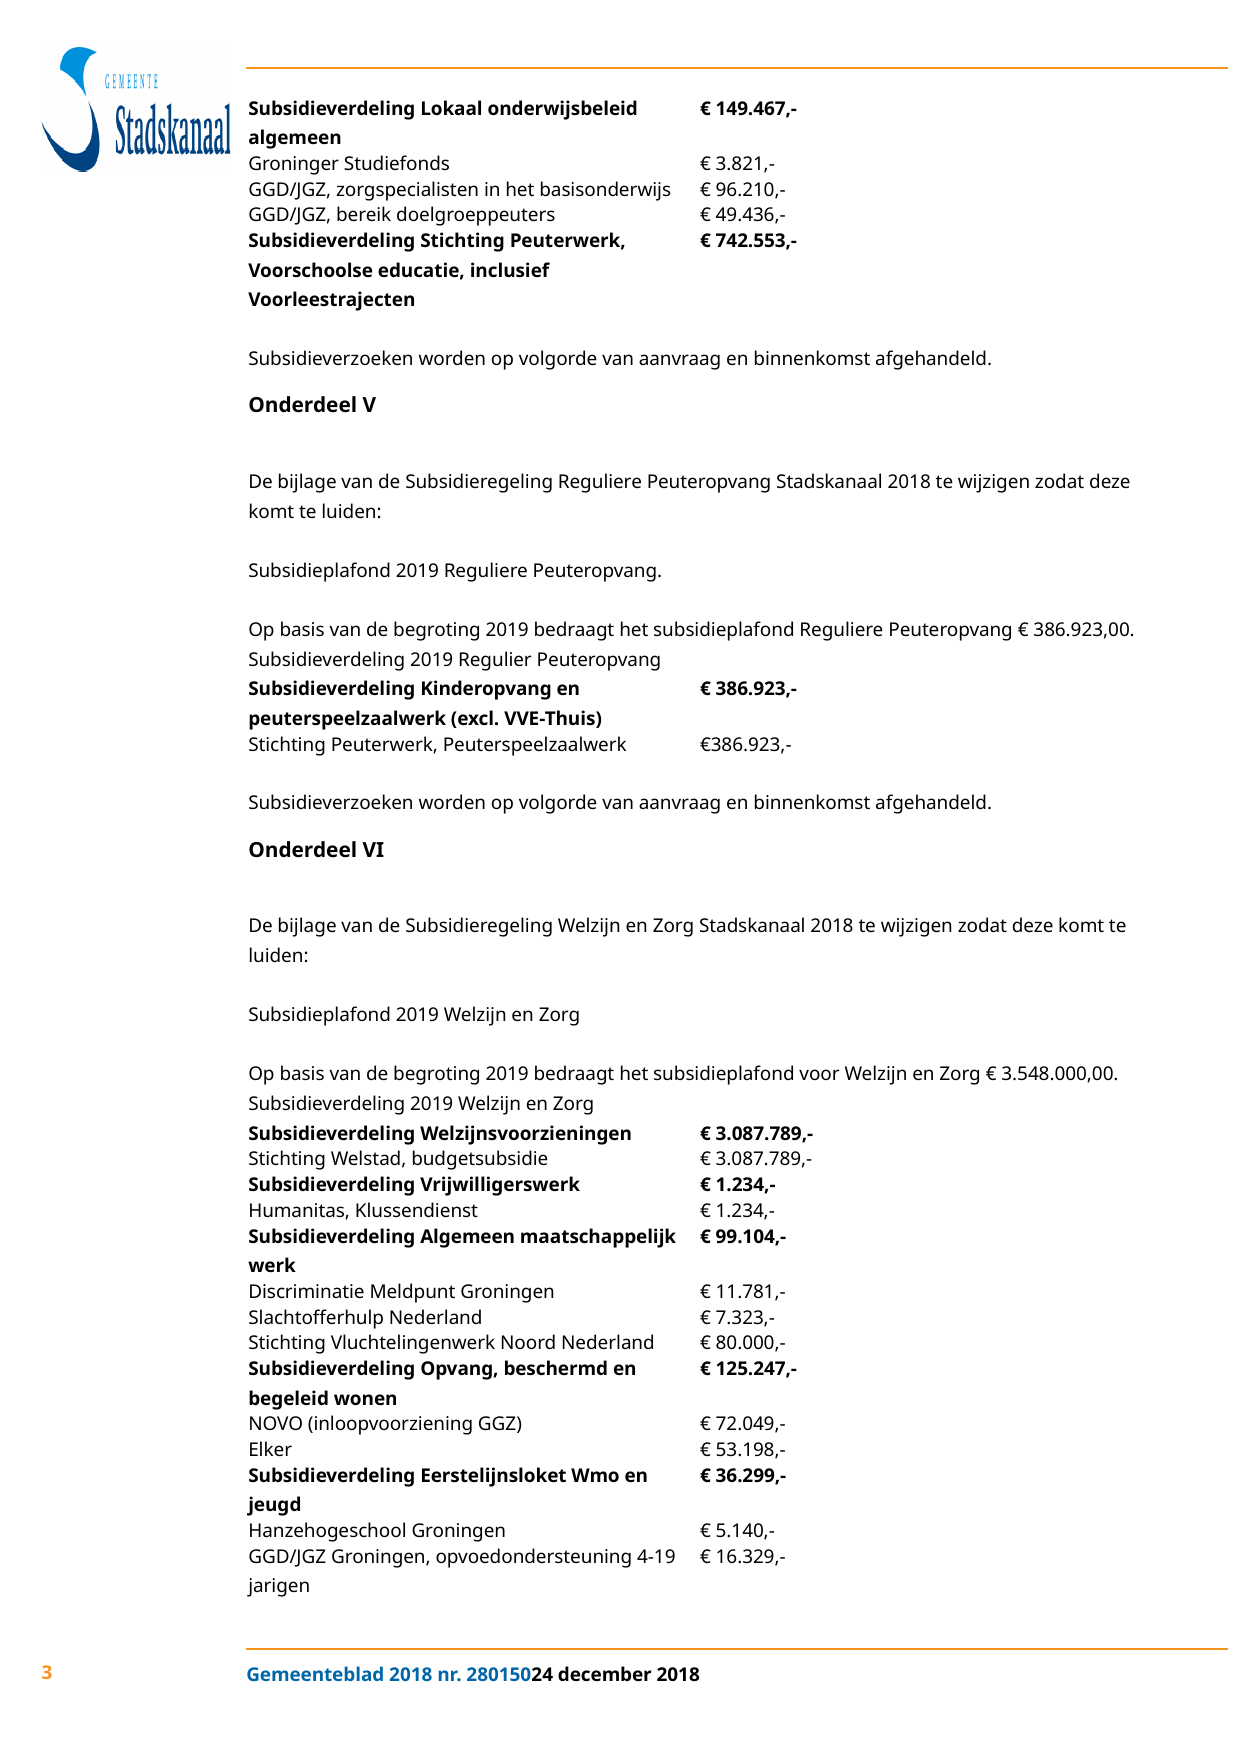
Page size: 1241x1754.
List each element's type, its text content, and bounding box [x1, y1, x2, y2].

table_cell € 3.087.789,- [700, 1146, 1152, 1171]
table_cell € 49.436,- [700, 202, 1152, 227]
table_cell GGD/JGZ Groningen, opvoedondersteuning 4-19 jarigen [248, 1543, 700, 1598]
table_cell Subsidieverdeling Eerstelijnsloket Wmo en jeugd [248, 1462, 700, 1517]
table_cell Humanitas, Klussendienst [248, 1197, 700, 1223]
table_cell € 149.467,- [700, 95, 1152, 150]
table_cell Hanzehogeschool Groningen [248, 1518, 700, 1543]
text Subsidieverdeling 2019 Welzijn en Zorg [248, 1090, 1152, 1116]
table_cell Slachtofferhulp Nederland [248, 1304, 700, 1329]
text De bijlage van de Subsidieregeling Reguliere Peuteropvang Stadskanaal 2018 te wijzigen zodat deze komt te luiden: [248, 468, 1152, 524]
table_cell € 7.323,- [700, 1304, 1152, 1329]
text Onderdeel VI [248, 835, 1152, 863]
table_header € 386.923,- [700, 676, 1152, 731]
table_cell Subsidieverdeling Lokaal onderwijsbeleid algemeen [248, 95, 700, 150]
table_cell € 5.140,- [700, 1518, 1152, 1543]
text Subsidieverzoeken worden op volgorde van aanvraag en binnenkomst afgehandeld. [248, 789, 1152, 815]
table_cell Stichting Peuterwerk, Peuterspeelzaalwerk [248, 731, 700, 757]
table_header Subsidieverdeling Kinderopvang en peuterspeelzaalwerk (excl. VVE-Thuis) [248, 676, 700, 731]
table_header € 3.087.789,- [700, 1120, 1152, 1146]
text De bijlage van de Subsidieregeling Welzijn en Zorg Stadskanaal 2018 te wijzigen zodat deze komt te luiden: [248, 913, 1152, 968]
picture [41, 47, 231, 172]
table_cell € 53.198,- [700, 1436, 1152, 1462]
text Onderdeel V [248, 391, 1152, 419]
table_cell Subsidieverdeling Vrijwilligerswerk [248, 1171, 700, 1197]
table_cell € 96.210,- [700, 176, 1152, 202]
table_cell Stichting Welstad, budgetsubsidie [248, 1146, 700, 1171]
text Op basis van de begroting 2019 bedraagt het subsidieplafond voor Welzijn en Zorg € 3.548.000,00. [248, 1061, 1152, 1086]
table_cell € 742.553,- [700, 227, 1152, 312]
text Subsidieverdeling 2019 Regulier Peuteropvang [248, 646, 1152, 672]
table_cell € 1.234,- [700, 1171, 1152, 1197]
table_cell Stichting Vluchtelingenwerk Noord Nederland [248, 1330, 700, 1355]
table_cell Subsidieverdeling Algemeen maatschappelijk werk [248, 1223, 700, 1278]
table_cell NOVO (inloopvoorziening GGZ) [248, 1411, 700, 1436]
table_cell € 16.329,- [700, 1543, 1152, 1598]
table_cell € 80.000,- [700, 1330, 1152, 1355]
table_cell Groninger Studiefonds [248, 150, 700, 176]
table_cell Subsidieverdeling Stichting Peuterwerk, Voorschoolse educatie, inclusief Voorleestrajecten [248, 227, 700, 312]
table_header Subsidieverdeling Welzijnsvoorzieningen [248, 1120, 700, 1146]
text Subsidieplafond 2019 Welzijn en Zorg [248, 1001, 1152, 1027]
table_cell € 99.104,- [700, 1223, 1152, 1278]
table_cell € 1.234,- [700, 1197, 1152, 1223]
table_cell GGD/JGZ, bereik doelgroeppeuters [248, 202, 700, 227]
table_cell € 125.247,- [700, 1355, 1152, 1411]
table_cell GGD/JGZ, zorgspecialisten in het basisonderwijs [248, 176, 700, 202]
table_cell Discriminatie Meldpunt Groningen [248, 1278, 700, 1304]
text Op basis van de begroting 2019 bedraagt het subsidieplafond Reguliere Peuteropvang € 386.923,00. [248, 616, 1152, 642]
table_cell € 3.821,- [700, 150, 1152, 176]
table_cell €386.923,- [700, 731, 1152, 757]
table_cell Elker [248, 1436, 700, 1462]
table_cell € 36.299,- [700, 1462, 1152, 1517]
text Subsidieplafond 2019 Reguliere Peuteropvang. [248, 557, 1152, 583]
table_cell € 72.049,- [700, 1411, 1152, 1436]
table_cell Subsidieverdeling Opvang, beschermd en begeleid wonen [248, 1355, 700, 1411]
table_cell € 11.781,- [700, 1278, 1152, 1304]
text Subsidieverzoeken worden op volgorde van aanvraag en binnenkomst afgehandeld. [248, 345, 1152, 371]
